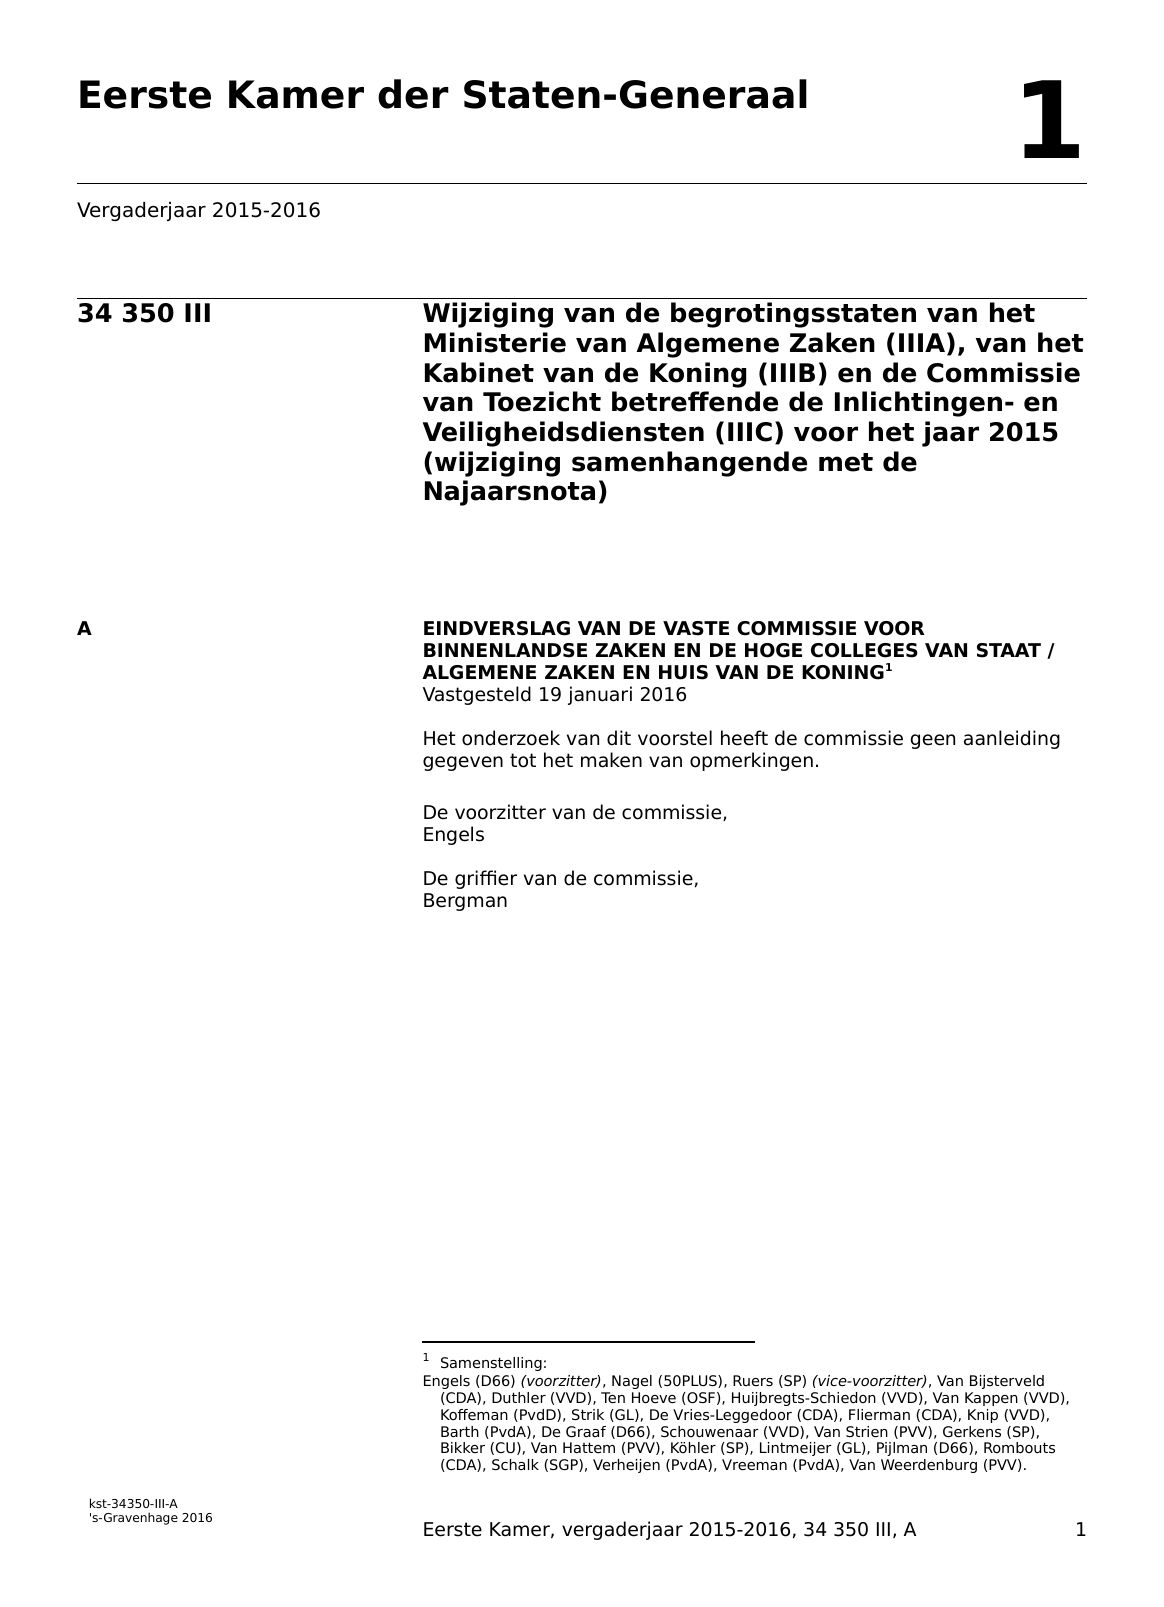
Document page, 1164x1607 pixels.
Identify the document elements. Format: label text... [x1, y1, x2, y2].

subtitle A EINDVERSLAG VAN DE VASTE COMMISSIE VOOR BINNENLANDSE ZAKEN EN DE HOGE COLLEGES VAN STAAT / ALGEMENE ZAKEN EN HUIS VAN DE KONING [77, 618, 1087, 684]
text Vastgesteld 19 januari 2016 [422, 684, 1087, 706]
text De griffier van de commissie, Bergman [422, 868, 1087, 912]
text Samenstelling: [422, 1351, 1087, 1373]
table_header Eerste Kamer der Staten-Generaal [77, 59, 886, 183]
text Engels (D66) (voorzitter), Nagel (50PLUS), Ruers (SP) (vice-voorzitter), Van Bijsterveld (CDA), Duthler (VVD), Ten Hoeve (OSF), Huijbregts-Schiedon (VVD), Van Kappen (VVD), Koffeman (PvdD), Strik (GL), De Vries-Leggedoor (CDA), Flierman (CDA), Knip (VVD), Barth (PvdA), De Graaf (D66), Schouwenaar (VVD), Van Strien (PVV), Gerkens (SP), Bikker (CU), Van Hattem (PVV), Köhler (SP), Lintmeijer (GL), Pijlman (D66), Rombouts (CDA), Schalk (SGP), Verheijen (PvdA), Vreeman (PvdA), Van Weerdenburg (PVV). [422, 1373, 1087, 1474]
text 's-Gravenhage 2016 [88, 1511, 323, 1525]
text De voorzitter van de commissie, Engels [422, 802, 1087, 846]
text kst-34350-III-A [88, 1497, 323, 1511]
table_header 1 [886, 59, 1087, 183]
text Het onderzoek van dit voorstel heeft de commissie geen aanleiding gegeven tot het maken van opmerkingen. [422, 728, 1087, 772]
table_cell Vergaderjaar 2015-2016 [77, 184, 1087, 298]
subtitle 34 350 III Wijziging van de begrotingsstaten van het Ministerie van Algemene Zaken (IIIA), van het Kabinet van de Koning (IIIB) en de Commissie van Toezicht betreffende de Inlichtingen- en Veiligheidsdiensten (IIIC) voor het jaar 2015 (wijziging samenhangende met de Najaarsnota) [77, 299, 1087, 507]
